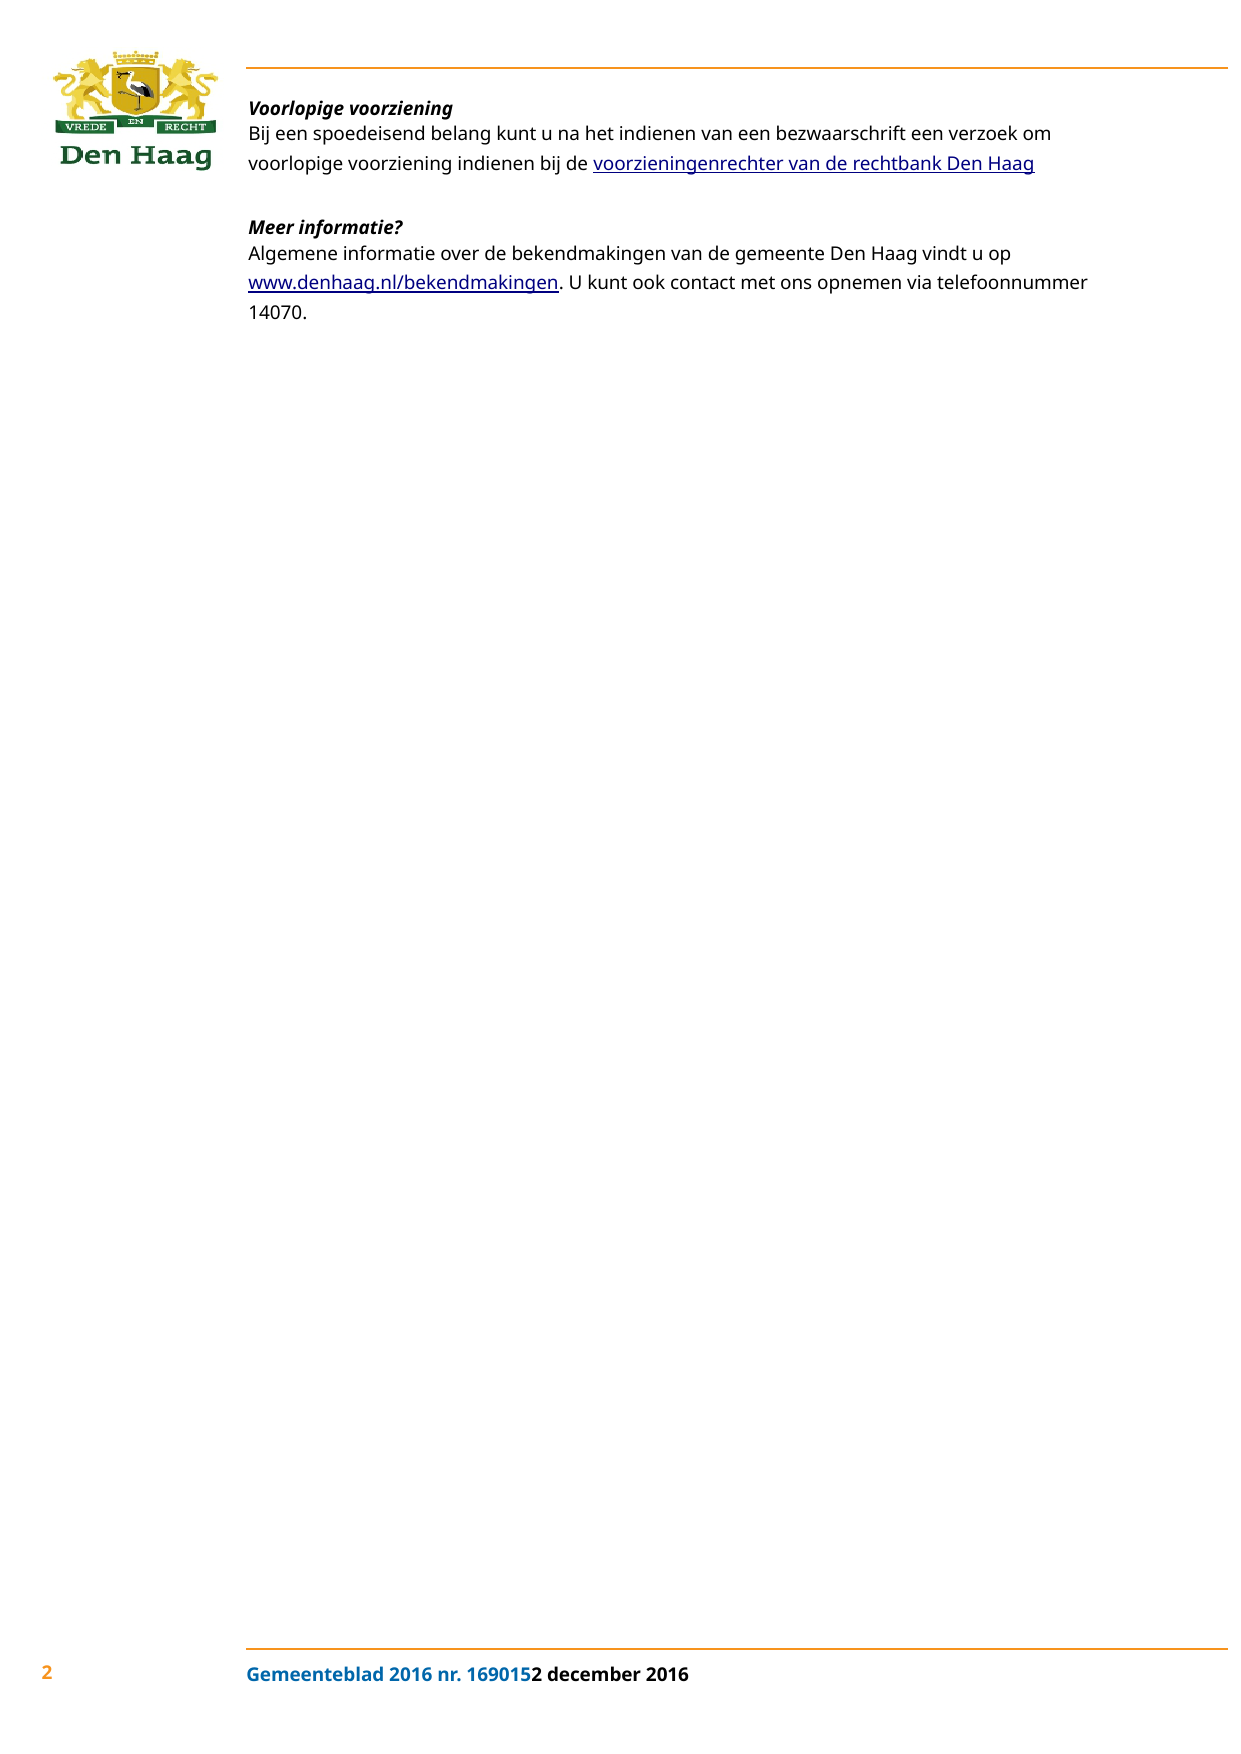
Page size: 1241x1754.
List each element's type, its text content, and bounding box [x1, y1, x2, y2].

picture [41, 47, 231, 172]
text Meer informatie? [248, 214, 1152, 240]
text Voorlopige voorziening [248, 95, 1152, 121]
text Algemene informatie over de bekendmakingen van de gemeente Den Haag vindt u op www.denhaag.nl/bekendmakingen. U kunt ook contact met ons opnemen via telefoonnummer 14070. [248, 240, 1152, 325]
text Bij een spoedeisend belang kunt u na het indienen van een bezwaarschrift een verzoek om voorlopige voorziening indienen bij de voorzieningenrechter van de rechtbank Den Haag [248, 121, 1152, 176]
